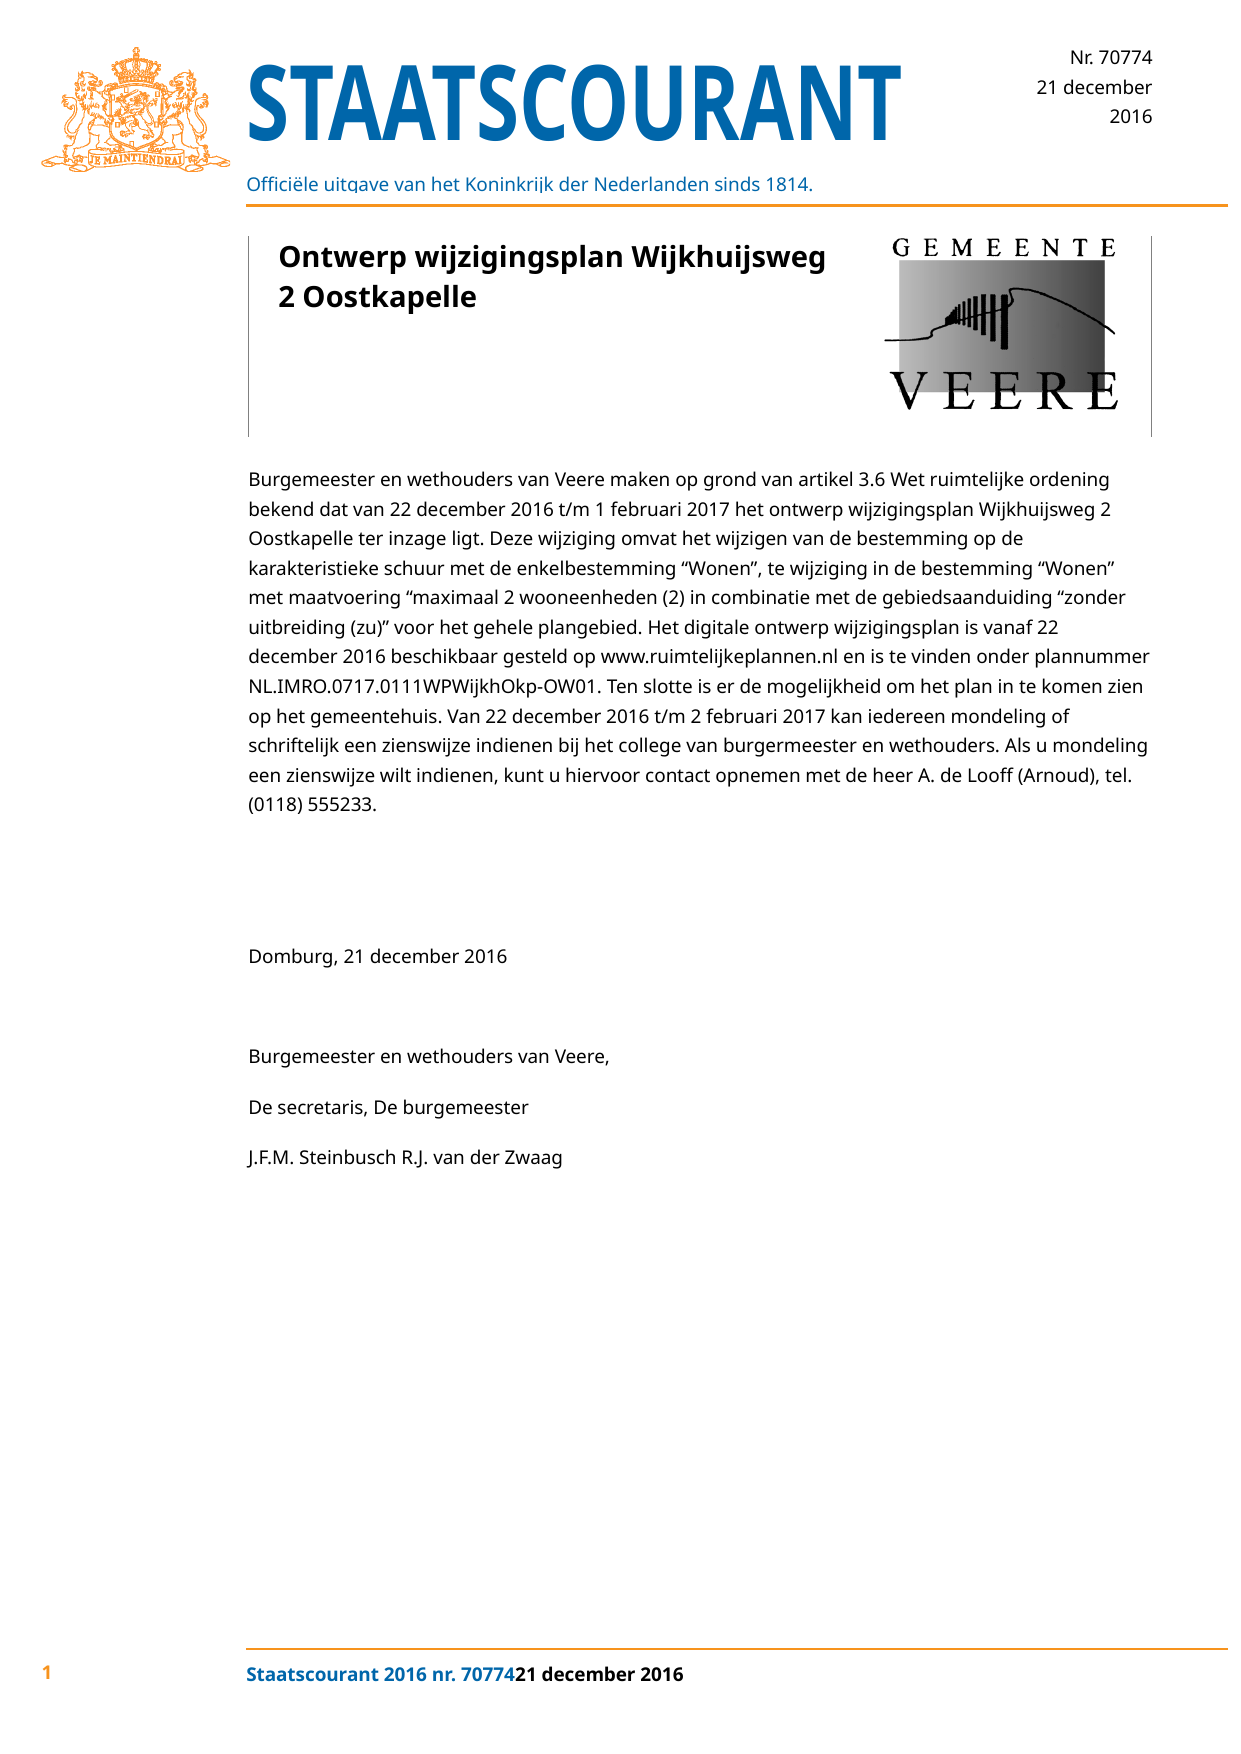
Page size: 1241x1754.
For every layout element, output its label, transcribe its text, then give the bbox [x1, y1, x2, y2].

table_header Ontwerp wijzigingsplan Wijkhuijsweg 2 Oostkapelle [249, 236, 850, 437]
text J.F.M. Steinbusch R.J. van der Zwaag [248, 1144, 1152, 1170]
text Burgemeester en wethouders van Veere, [248, 1044, 1152, 1069]
picture [882, 236, 1119, 411]
text Burgemeester en wethouders van Veere maken op grond van artikel 3.6 Wet ruimtelijke ordening bekend dat van 22 december 2016 t/m 1 februari 2017 het ontwerp wijzigingsplan Wijkhuijsweg 2 Oostkapelle ter inzage ligt. Deze wijziging omvat het wijzigen van de bestemming op de karakteristieke schuur met de enkelbestemming “Wonen”, te wijziging in de bestemming “Wonen” met maatvoering “maximaal 2 wooneenheden (2) in combinatie met de gebiedsaanduiding “zonder uitbreiding (zu)” voor het gehele plangebied. Het digitale ontwerp wijzigingsplan is vanaf 22 december 2016 beschikbaar gesteld op www.ruimtelijkeplannen.nl en is te vinden onder plannummer NL.IMRO.0717.0111WPWijkhOkp-OW01. Ten slotte is er de mogelijkheid om het plan in te komen zien op het gemeentehuis. Van 22 december 2016 t/m 2 februari 2017 kan iedereen mondeling of schriftelijk een zienswijze indienen bij het college van burgermeester en wethouders. Als u mondeling een zienswijze wilt indienen, kunt u hiervoor contact opnemen met de heer A. de Looff (Arnoud), tel. (0118) 555233. [248, 466, 1152, 817]
picture [41, 47, 231, 172]
text Domburg, 21 december 2016 [248, 943, 1152, 969]
table_header [850, 236, 1151, 437]
text De secretaris, De burgemeester [248, 1094, 1152, 1120]
